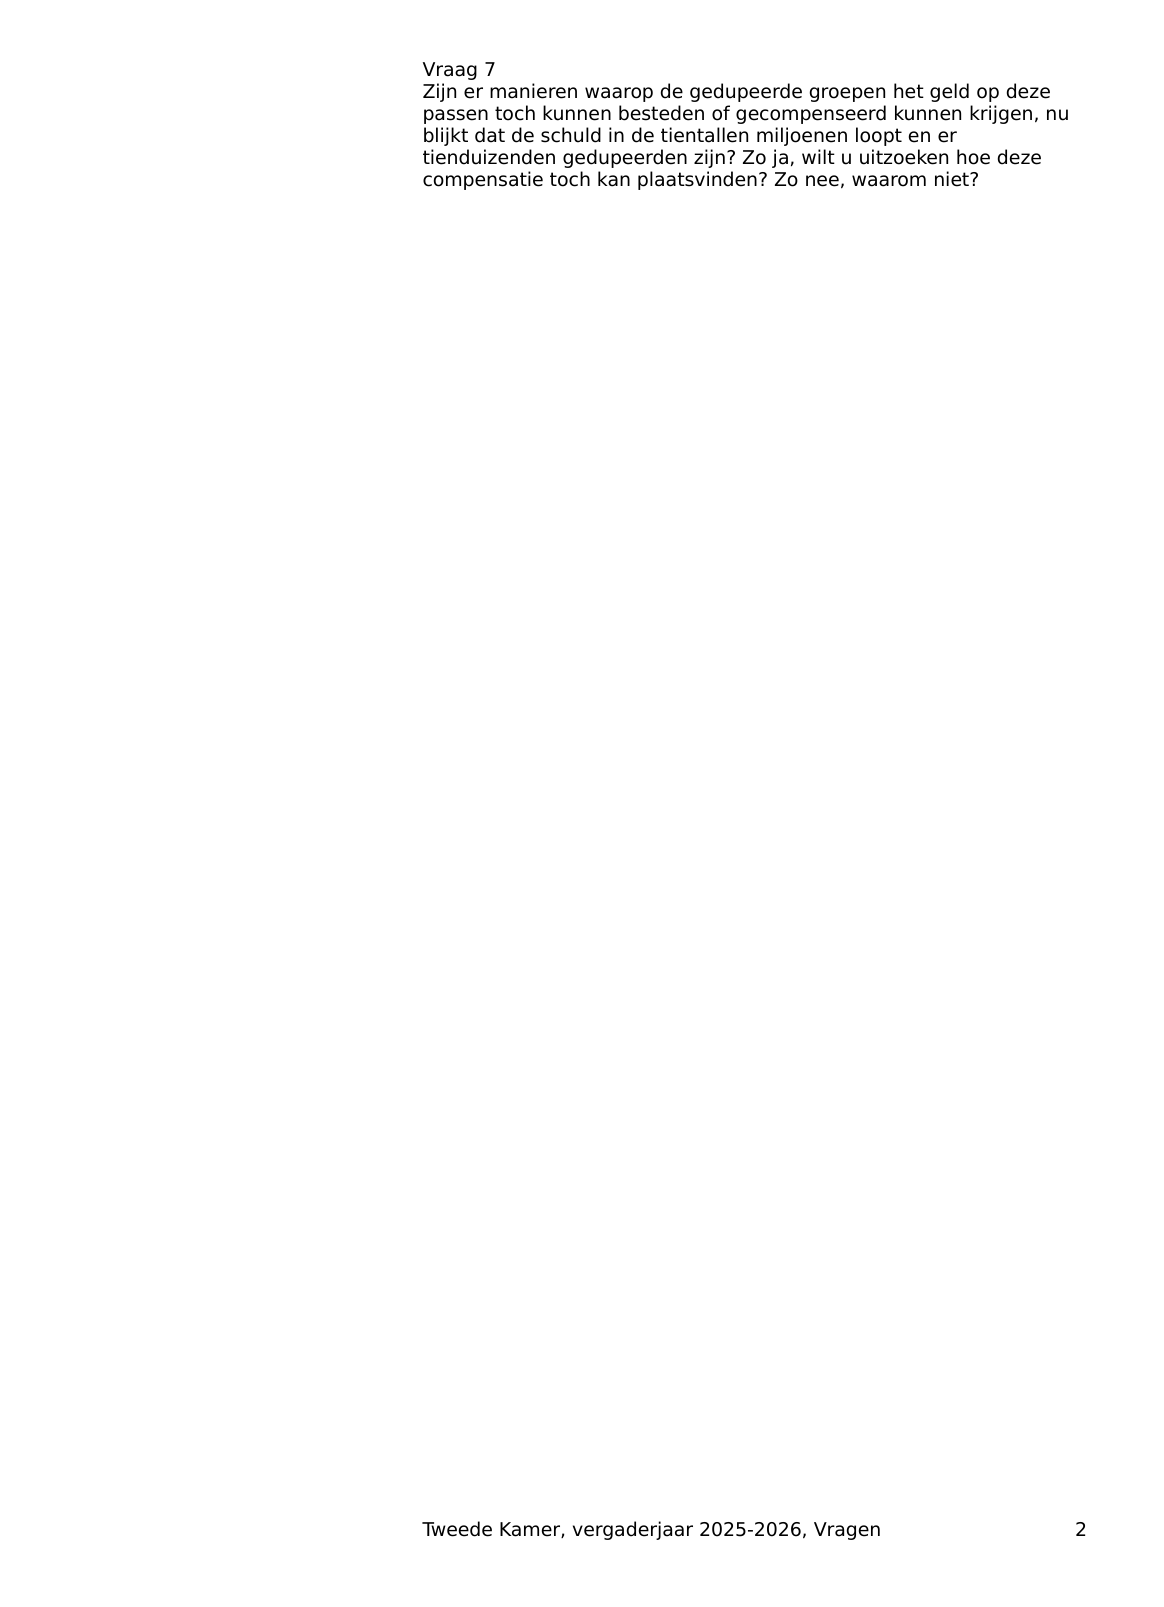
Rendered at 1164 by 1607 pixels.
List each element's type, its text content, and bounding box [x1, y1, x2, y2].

text Zijn er manieren waarop de gedupeerde groepen het geld op deze passen toch kunnen besteden of gecompenseerd kunnen krijgen, nu blijkt dat de schuld in de tientallen miljoenen loopt en er tienduizenden gedupeerden zijn? Zo ja, wilt u uitzoeken hoe deze compensatie toch kan plaatsvinden? Zo nee, waarom niet? [422, 81, 1087, 191]
text Vraag 7 [422, 59, 1087, 81]
